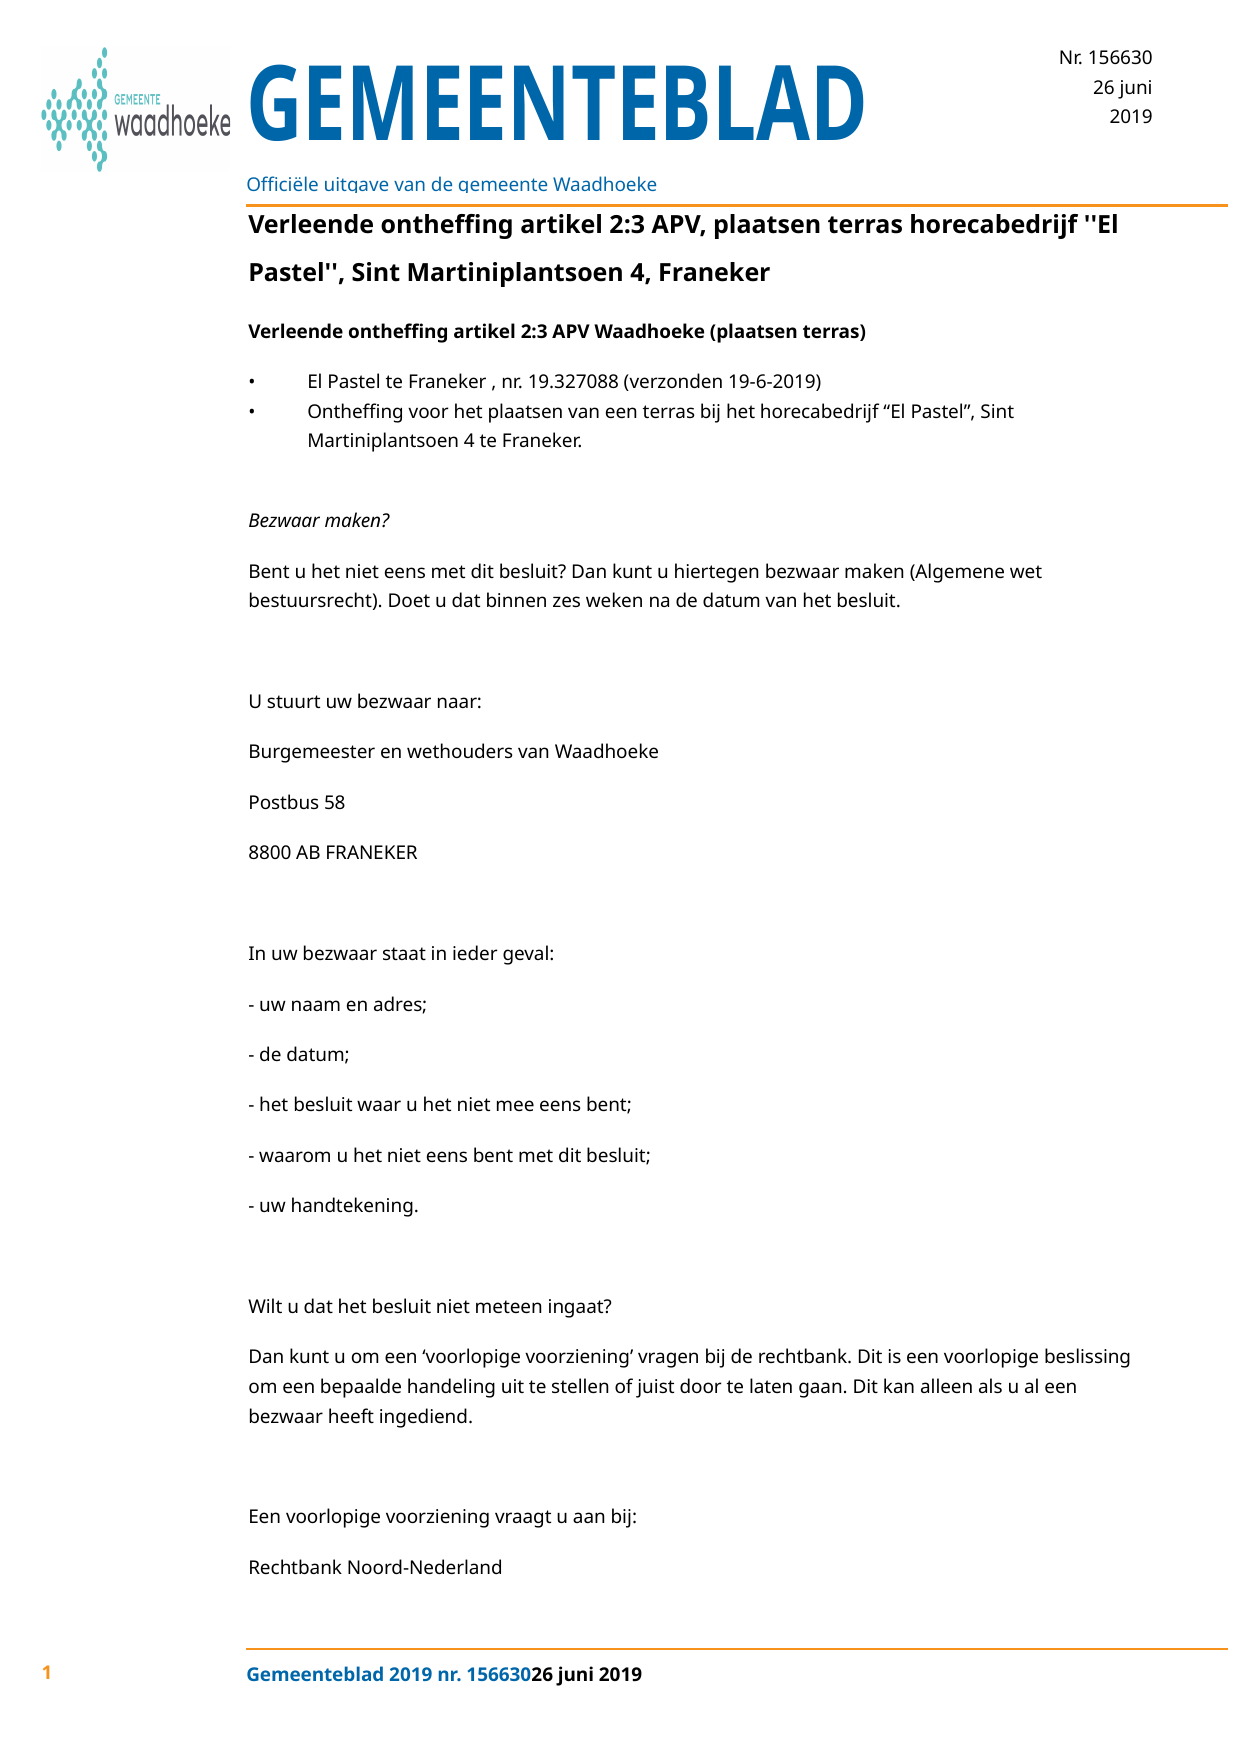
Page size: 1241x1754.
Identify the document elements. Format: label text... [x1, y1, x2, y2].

list El Pastel te Franeker , nr. 19.327088 (verzonden 19-6-2019) [248, 368, 1152, 394]
list Ontheffing voor het plaatsen van een terras bij het horecabedrijf “El Pastel”, Sint Martiniplantsoen 4 te Franeker. [248, 398, 1152, 453]
text - het besluit waar u het niet mee eens bent; [248, 1092, 1152, 1117]
text Bent u het niet eens met dit besluit? Dan kunt u hiertegen bezwaar maken (Algemene wet bestuursrecht). Doet u dat binnen zes weken na de datum van het besluit. [248, 558, 1152, 613]
text 8800 AB FRANEKER [248, 839, 1152, 865]
text In uw bezwaar staat in ieder geval: [248, 940, 1152, 966]
text Verleende ontheffing artikel 2:3 APV Waadhoeke (plaatsen terras) [248, 318, 1152, 344]
picture [41, 47, 231, 172]
text Bezwaar maken? [248, 507, 1152, 533]
text Burgemeester en wethouders van Waadhoeke [248, 739, 1152, 764]
text - waarom u het niet eens bent met dit besluit; [248, 1142, 1152, 1168]
text Dan kunt u om een ‘voorlopige voorziening’ vragen bij de rechtbank. Dit is een voorlopige beslissing om een bepaalde handeling uit te stellen of juist door te laten gaan. Dit kan alleen als u al een bezwaar heeft ingediend. [248, 1344, 1152, 1429]
text - uw naam en adres; [248, 991, 1152, 1017]
text Verleende ontheffing artikel 2:3 APV, plaatsen terras horecabedrijf ''El Pastel'', Sint Martiniplantsoen 4, Franeker [248, 207, 1152, 288]
text Postbus 58 [248, 789, 1152, 815]
text - uw handtekening. [248, 1192, 1152, 1218]
text Wilt u dat het besluit niet meteen ingaat? [248, 1293, 1152, 1319]
text Rechtbank Noord-Nederland [248, 1554, 1152, 1580]
text Een voorlopige voorziening vraagt u aan bij: [248, 1504, 1152, 1529]
text U stuurt uw bezwaar naar: [248, 688, 1152, 714]
text - de datum; [248, 1041, 1152, 1067]
